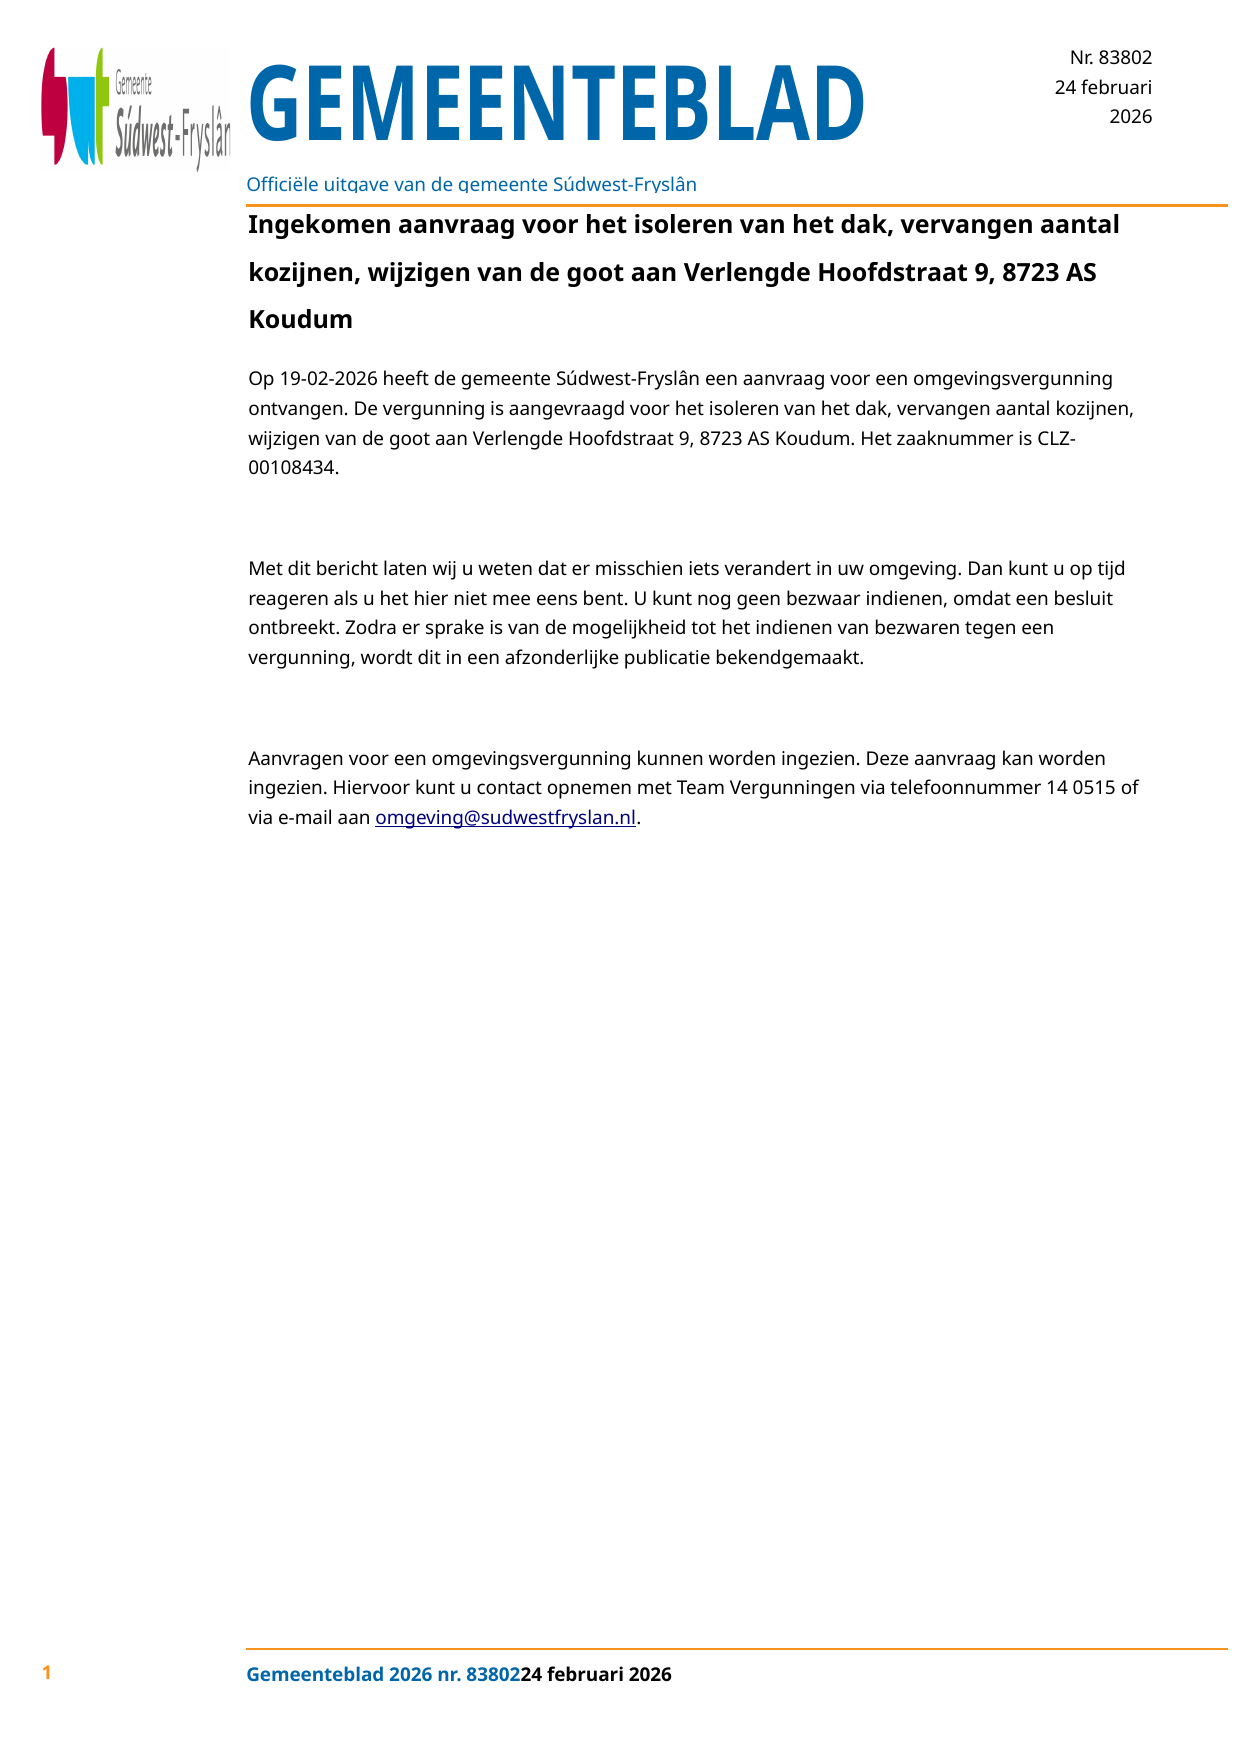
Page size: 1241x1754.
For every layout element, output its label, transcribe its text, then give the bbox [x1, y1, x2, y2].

text Met dit bericht laten wij u weten dat er misschien iets verandert in uw omgeving. Dan kunt u op tijd reageren als u het hier niet mee eens bent. U kunt nog geen bezwaar indienen, omdat een besluit ontbreekt. Zodra er sprake is van de mogelijkheid tot het indienen van bezwaren tegen een vergunning, wordt dit in een afzonderlijke publicatie bekendgemaakt. [248, 555, 1152, 669]
picture [41, 47, 231, 172]
text Aanvragen voor een omgevingsvergunning kunnen worden ingezien. Deze aanvraag kan worden ingezien. Hiervoor kunt u contact opnemen met Team Vergunningen via telefoonnummer 14 0515 of via e-mail aan omgeving@sudwestfryslan.nl. [248, 745, 1152, 829]
text Op 19-02-2026 heeft de gemeente Súdwest-Fryslân een aanvraag voor een omgevingsvergunning ontvangen. De vergunning is aangevraagd voor het isoleren van het dak, vervangen aantal kozijnen, wijzigen van de goot aan Verlengde Hoofdstraat 9, 8723 AS Koudum. Het zaaknummer is CLZ-00108434. [248, 366, 1152, 480]
text Ingekomen aanvraag voor het isoleren van het dak, vervangen aantal kozijnen, wijzigen van de goot aan Verlengde Hoofdstraat 9, 8723 AS Koudum [248, 207, 1152, 336]
